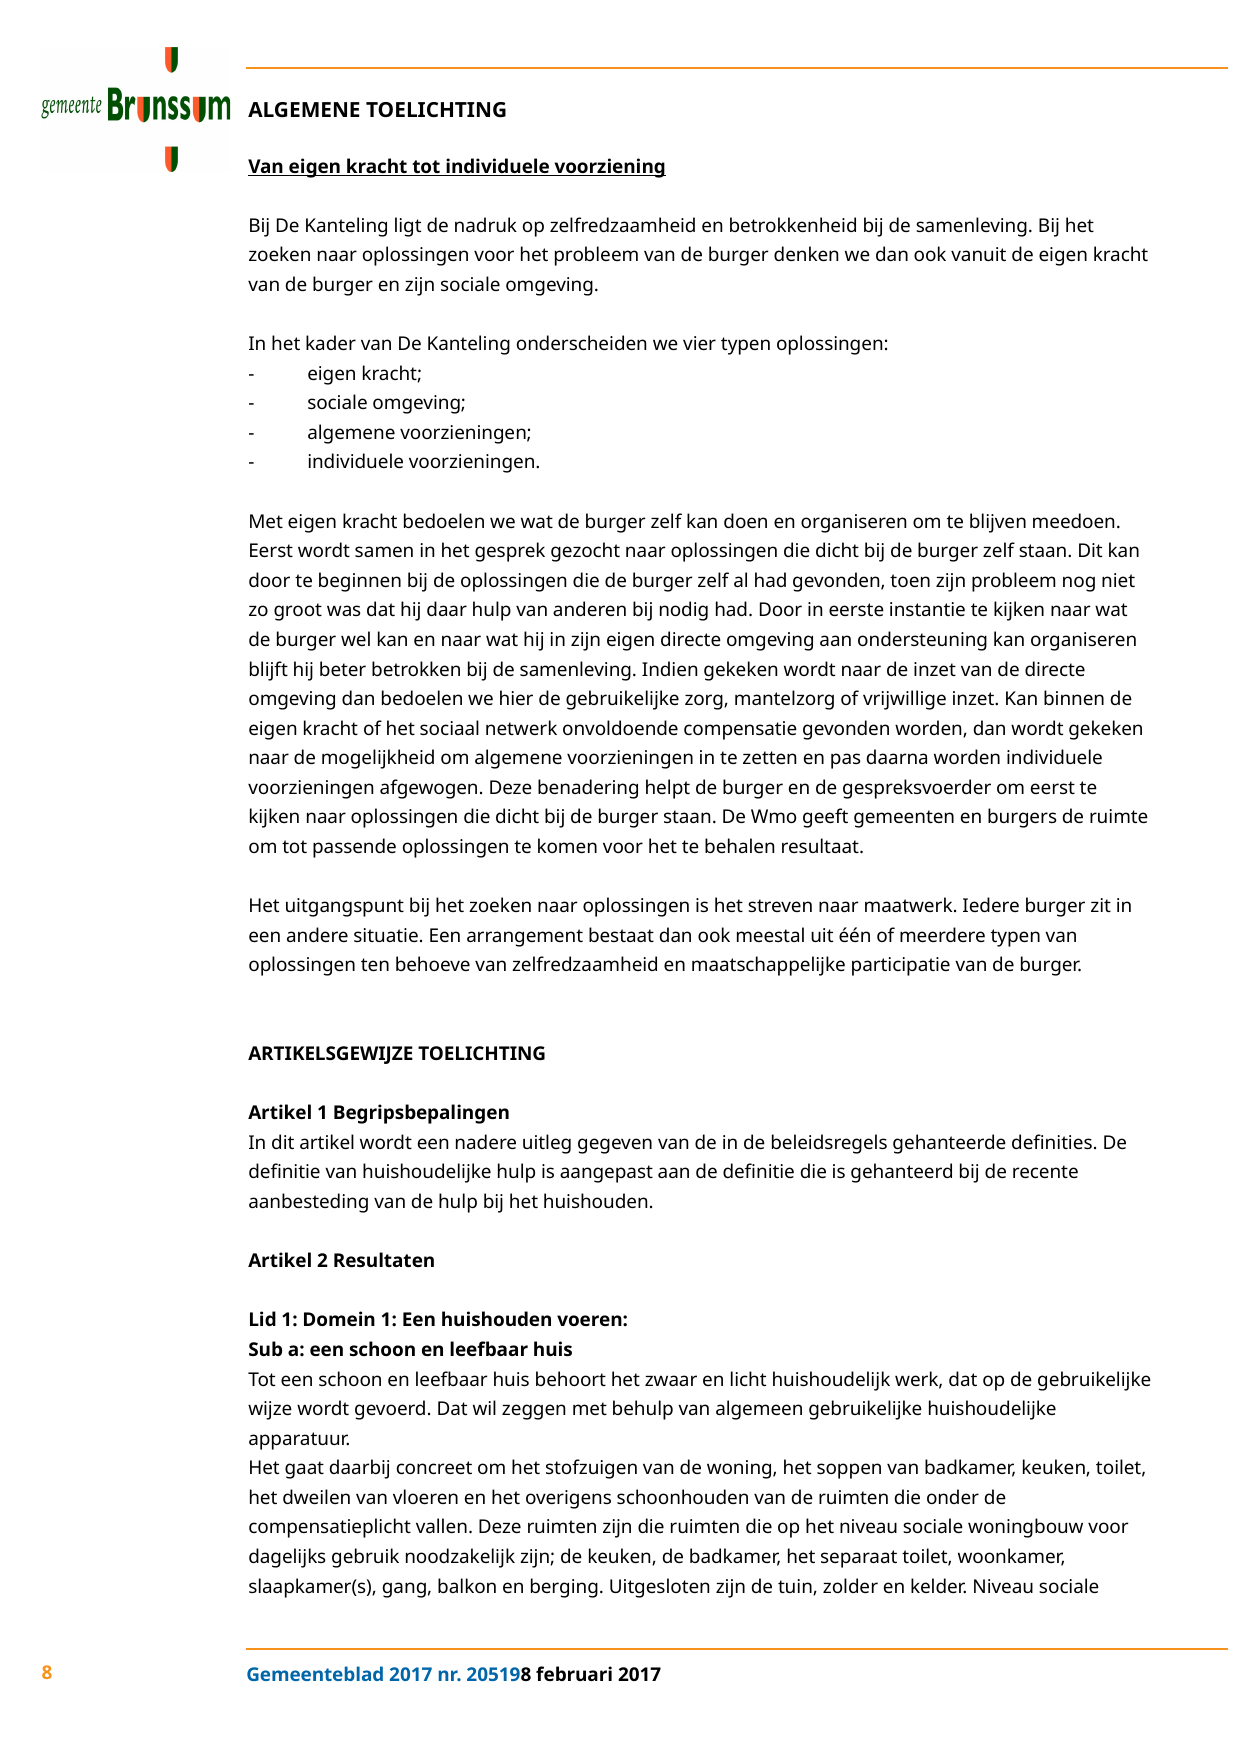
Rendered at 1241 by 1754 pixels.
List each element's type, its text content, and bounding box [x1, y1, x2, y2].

list sociale omgeving; [248, 389, 1152, 415]
text ARTIKELSGEWIJZE TOELICHTING [248, 1040, 1152, 1066]
text Het uitgangspunt bij het zoeken naar oplossingen is het streven naar maatwerk. Iedere burger zit in een andere situatie. Een arrangement bestaat dan ook meestal uit één of meerdere typen van oplossingen ten behoeve van zelfredzaamheid en maatschappelijke participatie van de burger. [248, 892, 1152, 977]
list individuele voorzieningen. [248, 449, 1152, 474]
text Lid 1: Domein 1: Een huishouden voeren: [248, 1307, 1152, 1332]
text Tot een schoon en leefbaar huis behoort het zwaar en licht huishoudelijk werk, dat op de gebruikelijke wijze wordt gevoerd. Dat wil zeggen met behulp van algemeen gebruikelijke huishoudelijke apparatuur. [248, 1366, 1152, 1451]
text Sub a: een schoon en leefbaar huis [248, 1336, 1152, 1362]
text Met eigen kracht bedoelen we wat de burger zelf kan doen en organiseren om te blijven meedoen. Eerst wordt samen in het gesprek gezocht naar oplossingen die dicht bij de burger zelf staan. Dit kan door te beginnen bij de oplossingen die de burger zelf al had gevonden, toen zijn probleem nog niet zo groot was dat hij daar hulp van anderen bij nodig had. Door in eerste instantie te kijken naar wat de burger wel kan en naar wat hij in zijn eigen directe omgeving aan ondersteuning kan organiseren blijft hij beter betrokken bij de samenleving. Indien gekeken wordt naar de inzet van de directe omgeving dan bedoelen we hier de gebruikelijke zorg, mantelzorg of vrijwillige inzet. Kan binnen de eigen kracht of het sociaal netwerk onvoldoende compensatie gevonden worden, dan wordt gekeken naar de mogelijkheid om algemene voorzieningen in te zetten en pas daarna worden individuele voorzieningen afgewogen. Deze benadering helpt de burger en de gespreksvoerder om eerst te kijken naar oplossingen die dicht bij de burger staan. De Wmo geeft gemeenten en burgers de ruimte om tot passende oplossingen te komen voor het te behalen resultaat. [248, 508, 1152, 859]
text Bij De Kanteling ligt de nadruk op zelfredzaamheid en betrokkenheid bij de samenleving. Bij het zoeken naar oplossingen voor het probleem van de burger denken we dan ook vanuit de eigen kracht van de burger en zijn sociale omgeving. [248, 212, 1152, 297]
text In dit artikel wordt een nadere uitleg gegeven van de in de beleidsregels gehanteerde definities. De definitie van huishoudelijke hulp is aangepast aan de definitie die is gehanteerd bij de recente aanbesteding van de hulp bij het huishouden. [248, 1129, 1152, 1214]
picture [41, 47, 231, 172]
text Artikel 1 Begripsbepalingen [248, 1099, 1152, 1125]
text ALGEMENE TOELICHTING [248, 95, 1152, 123]
text Het gaat daarbij concreet om het stofzuigen van de woning, het soppen van badkamer, keuken, toilet, het dweilen van vloeren en het overigens schoonhouden van de ruimten die onder de compensatieplicht vallen. Deze ruimten zijn die ruimten die op het niveau sociale woningbouw voor dagelijks gebruik noodzakelijk zijn; de keuken, de badkamer, het separaat toilet, woonkamer, slaapkamer(s), gang, balkon en berging. Uitgesloten zijn de tuin, zolder en kelder. Niveau sociale [248, 1454, 1152, 1599]
list algemene voorzieningen; [248, 419, 1152, 445]
text Van eigen kracht tot individuele voorziening [248, 153, 1152, 179]
text Artikel 2 Resultaten [248, 1247, 1152, 1273]
list eigen kracht; [248, 360, 1152, 386]
text In het kader van De Kanteling onderscheiden we vier typen oplossingen: [248, 330, 1152, 356]
